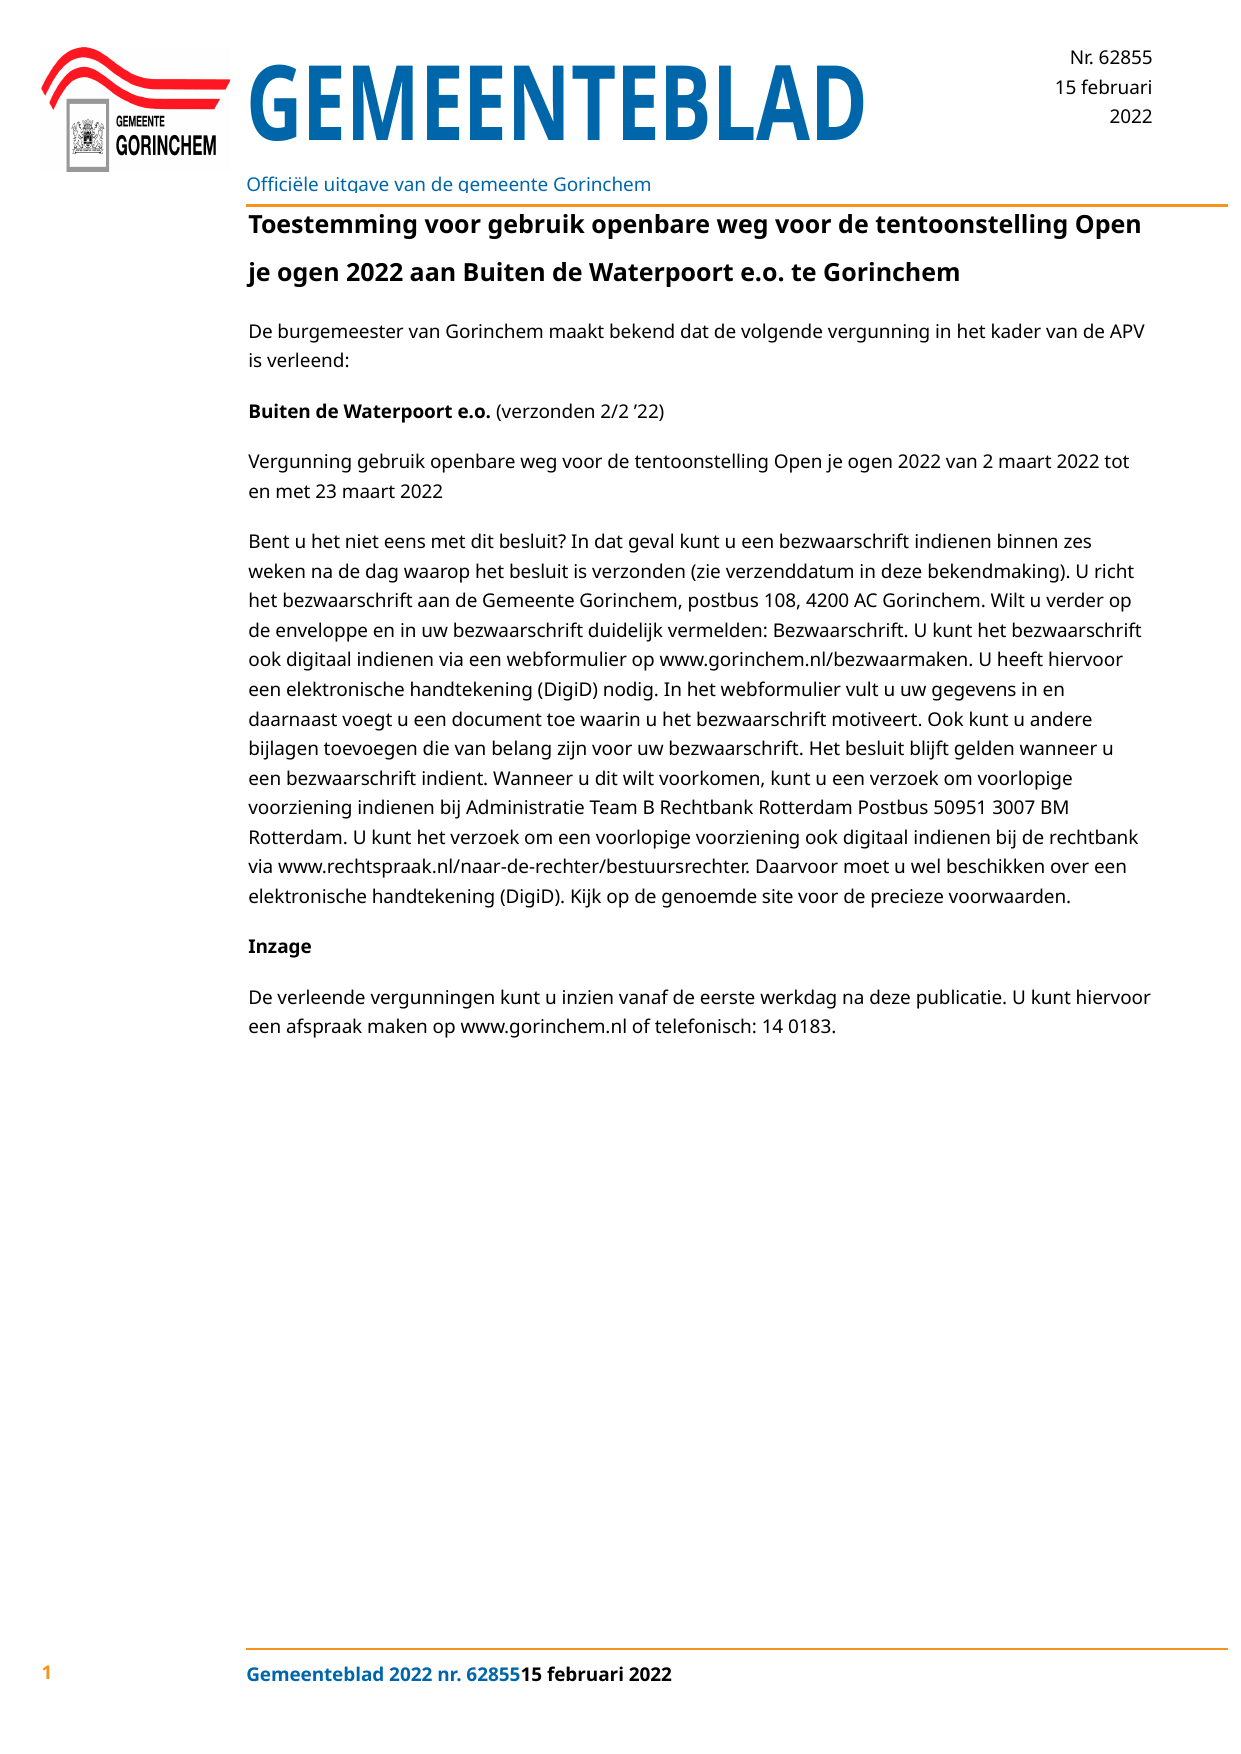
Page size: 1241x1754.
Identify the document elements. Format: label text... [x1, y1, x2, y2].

text De verleende vergunningen kunt u inzien vanaf de eerste werkdag na deze publicatie. U kunt hiervoor een afspraak maken op www.gorinchem.nl of telefonisch: 14 0183. [248, 984, 1152, 1039]
text Vergunning gebruik openbare weg voor de tentoonstelling Open je ogen 2022 van 2 maart 2022 tot en met 23 maart 2022 [248, 448, 1152, 504]
text Buiten de Waterpoort e.o. (verzonden 2/2 ’22) [248, 398, 1152, 424]
picture [41, 47, 231, 172]
text Toestemming voor gebruik openbare weg voor de tentoonstelling Open je ogen 2022 aan Buiten de Waterpoort e.o. te Gorinchem [248, 207, 1152, 288]
text De burgemeester van Gorinchem maakt bekend dat de volgende vergunning in het kader van de APV is verleend: [248, 318, 1152, 373]
text Bent u het niet eens met dit besluit? In dat geval kunt u een bezwaarschrift indienen binnen zes weken na de dag waarop het besluit is verzonden (zie verzenddatum in deze bekendmaking). U richt het bezwaarschrift aan de Gemeente Gorinchem, postbus 108, 4200 AC Gorinchem. Wilt u verder op de enveloppe en in uw bezwaarschrift duidelijk vermelden: Bezwaarschrift. U kunt het bezwaarschrift ook digitaal indienen via een webformulier op www.gorinchem.nl/bezwaarmaken. U heeft hiervoor een elektronische handtekening (DigiD) nodig. In het webformulier vult u uw gegevens in en daarnaast voegt u een document toe waarin u het bezwaarschrift motiveert. Ook kunt u andere bijlagen toevoegen die van belang zijn voor uw bezwaarschrift. Het besluit blijft gelden wanneer u een bezwaarschrift indient. Wanneer u dit wilt voorkomen, kunt u een verzoek om voorlopige voorziening indienen bij Administratie Team B Rechtbank Rotterdam Postbus 50951 3007 BM Rotterdam. U kunt het verzoek om een voorlopige voorziening ook digitaal indienen bij de rechtbank via www.rechtspraak.nl/naar-de-rechter/bestuursrechter. Daarvoor moet u wel beschikken over een elektronische handtekening (DigiD). Kijk op de genoemde site voor de precieze voorwaarden. [248, 528, 1152, 909]
text Inzage [248, 934, 1152, 959]
